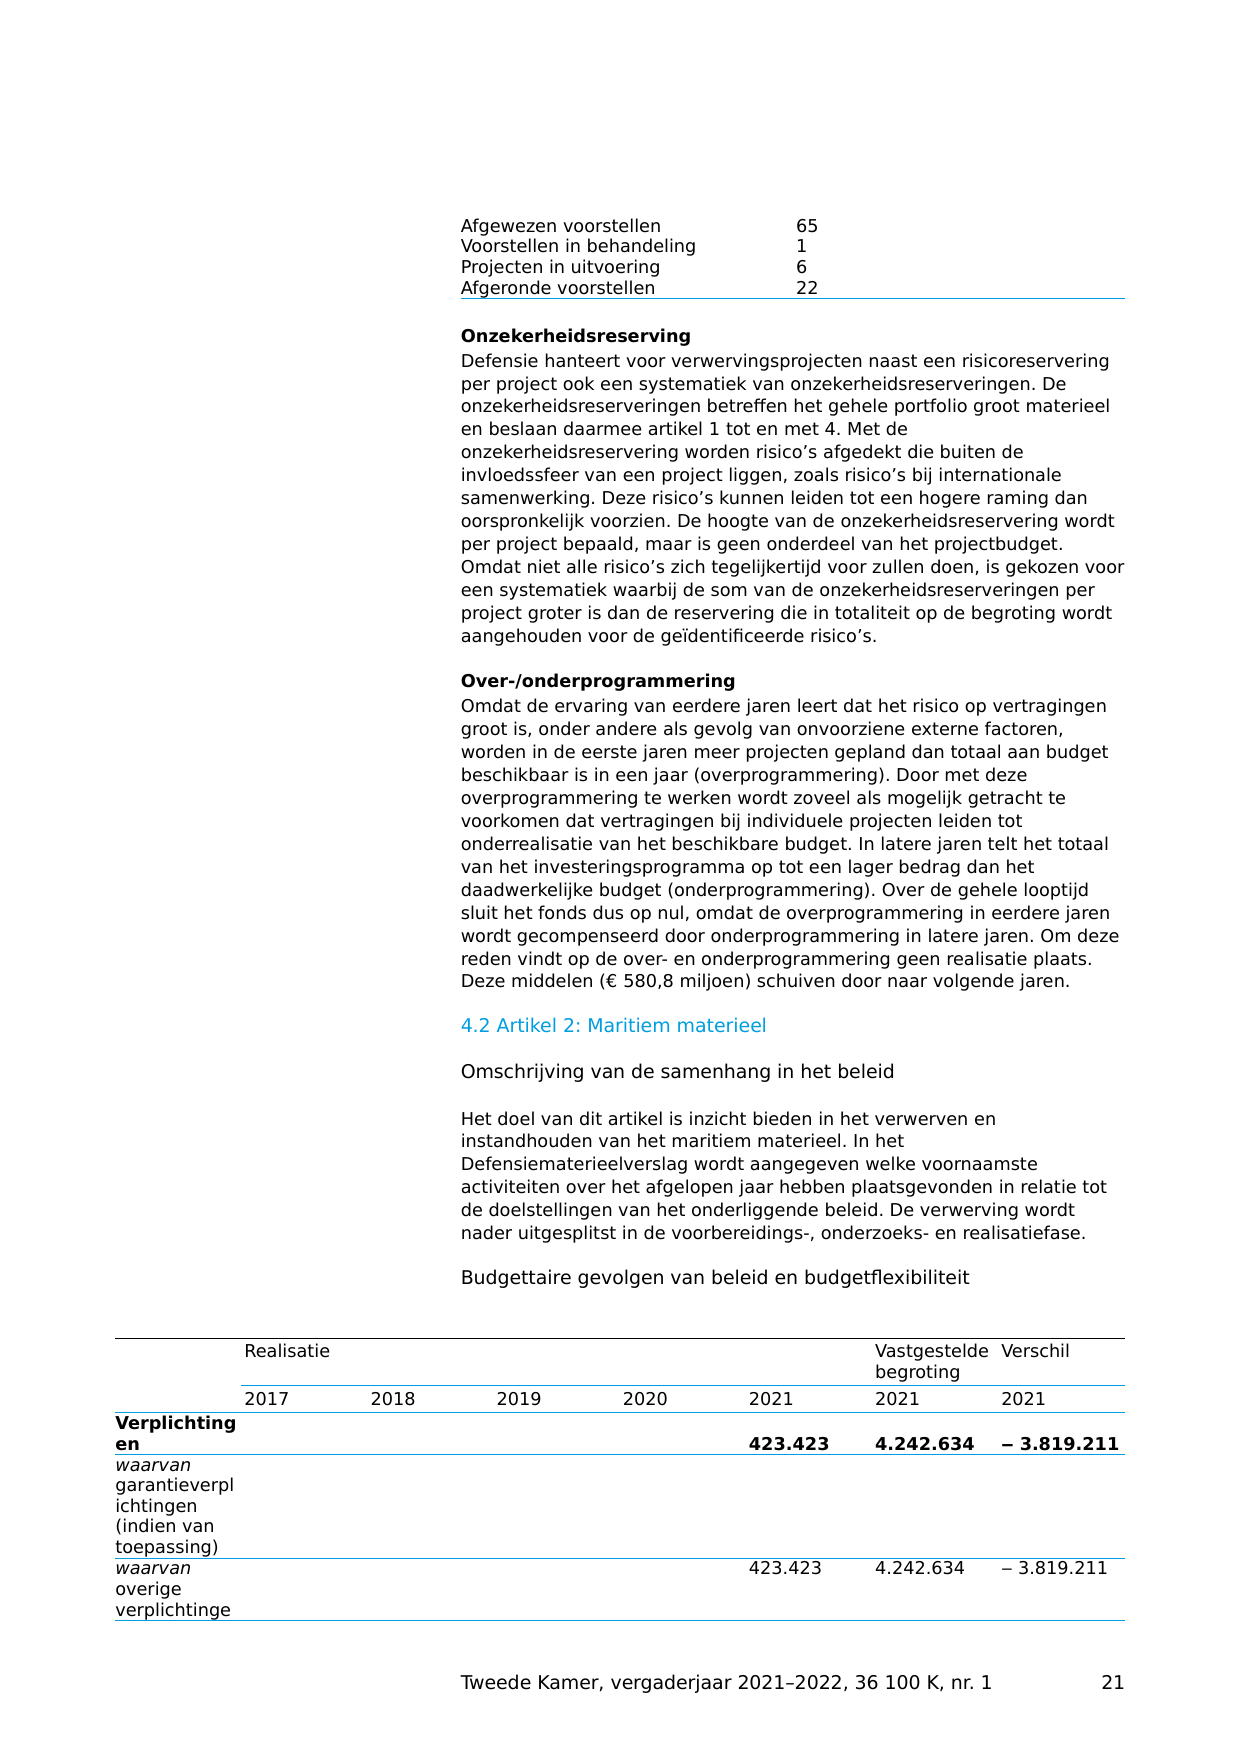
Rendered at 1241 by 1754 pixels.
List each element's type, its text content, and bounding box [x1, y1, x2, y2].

table_cell 423.423 [746, 1413, 872, 1454]
table_cell 4.242.634 [872, 1559, 998, 1620]
table_header Tabel 6 Budgettaire gevolgen van beleidsartikel 2 (bedragen x € 1.000) [115, 1313, 1125, 1338]
table_cell waarvan garantieverplichtingen (indien van toepassing) [115, 1455, 241, 1558]
table_cell [368, 1413, 493, 1454]
table_cell Verplichtingen [115, 1413, 241, 1454]
table_cell [241, 1559, 367, 1620]
table_cell ‒ 3.819.211 [998, 1413, 1125, 1454]
table_cell 423.423 [746, 1559, 872, 1620]
title 4.2 Artikel 2: Maritiem materieel [461, 1015, 1125, 1037]
text Omdat de ervaring van eerdere jaren leert dat het risico op vertragingen groot is, onder andere als gevolg van onvoorziene externe factoren, worden in de eerste jaren meer projecten gepland dan totaal aan budget beschikbaar is in een jaar (overprogrammering). Door met deze overprogrammering te werken wordt zoveel als mogelijk getracht te voorkomen dat vertragingen bij individuele projecten leiden tot onderrealisatie van het beschikbare budget. In latere jaren telt het totaal van het investeringsprogramma op tot een lager bedrag dan het daadwerkelijke budget (onderprogrammering). Over de gehele looptijd sluit het fonds dus op nul, omdat de overprogrammering in eerdere jaren wordt gecompenseerd door onderprogrammering in latere jaren. Om deze reden vindt op de over- en onderprogrammering geen realisatie plaats. Deze middelen (€ 580,8 miljoen) schuiven door naar volgende jaren. [461, 694, 1125, 992]
table_cell [368, 1455, 493, 1558]
table_cell [872, 1455, 998, 1558]
table_cell 2021 [746, 1386, 872, 1412]
title Budgettaire gevolgen van beleid en budgetflexibiliteit [461, 1267, 1125, 1289]
table_cell [746, 1455, 872, 1558]
table_cell Afgeronde voorstellen [461, 278, 793, 298]
table_cell [620, 1455, 746, 1558]
table_cell [241, 1455, 367, 1558]
table_cell 65 [793, 216, 1125, 236]
table_cell 4.242.634 [872, 1413, 998, 1454]
table_cell 2021 [998, 1386, 1125, 1412]
table_cell 2018 [368, 1386, 493, 1412]
table_cell [998, 1455, 1125, 1558]
table_cell 1 [793, 236, 1125, 257]
table_cell 6 [793, 257, 1125, 278]
table_cell [494, 1413, 620, 1454]
table_cell Projecten in uitvoering [461, 257, 793, 278]
title Omschrijving van de samenhang in het beleid [461, 1061, 1125, 1083]
table_cell 2021 [872, 1386, 998, 1412]
table_cell ‒ 3.819.211 [998, 1559, 1125, 1620]
text Over-/onderprogrammering [461, 669, 1125, 692]
table_cell [494, 1455, 620, 1558]
table_cell [620, 1413, 746, 1454]
table_cell [494, 1559, 620, 1620]
text Onzekerheidsreserving [461, 324, 1125, 347]
table_cell [368, 1559, 493, 1620]
table_cell 22 [793, 278, 1125, 298]
table_cell 2017 [241, 1386, 367, 1412]
table_cell Afgewezen voorstellen [461, 216, 793, 236]
table_cell 2019 [494, 1386, 620, 1412]
table_cell 2020 [620, 1386, 746, 1412]
table_cell Realisatie [241, 1339, 872, 1385]
table_cell Vastgestelde begroting [872, 1339, 998, 1385]
text Defensie hanteert voor verwervingsprojecten naast een risicoreservering per project ook een systematiek van onzekerheidsreserveringen. De onzekerheidsreserveringen betreffen het gehele portfolio groot materieel en beslaan daarmee artikel 1 tot en met 4. Met de onzekerheidsreservering worden risico’s afgedekt die buiten de invloedssfeer van een project liggen, zoals risico’s bij internationale samenwerking. Deze risico’s kunnen leiden tot een hogere raming dan oorspronkelijk voorzien. De hoogte van de onzekerheidsreservering wordt per project bepaald, maar is geen onderdeel van het projectbudget. Omdat niet alle risico’s zich tegelijkertijd voor zullen doen, is gekozen voor een systematiek waarbij de som van de onzekerheidsreserveringen per project groter is dan de reservering die in totaliteit op de begroting wordt aangehouden voor de geïdentificeerde risico’s. [461, 349, 1125, 647]
table_cell Voorstellen in behandeling [461, 236, 793, 257]
table_cell [620, 1559, 746, 1620]
table_cell [115, 1339, 241, 1412]
table_header Tabel 5 CODEMO [461, 191, 1125, 216]
table_cell waarvan overige verplichtinge [115, 1559, 241, 1620]
text Het doel van dit artikel is inzicht bieden in het verwerven en instandhouden van het maritiem materieel. In het Defensiematerieelverslag wordt aangegeven welke voornaamste activiteiten over het afgelopen jaar hebben plaatsgevonden in relatie tot de doelstellingen van het onderliggende beleid. De verwerving wordt nader uitgesplitst in de voorbereidings-, onderzoeks- en realisatiefase. [461, 1107, 1125, 1244]
table_cell [241, 1413, 367, 1454]
table_cell Verschil [998, 1339, 1125, 1385]
